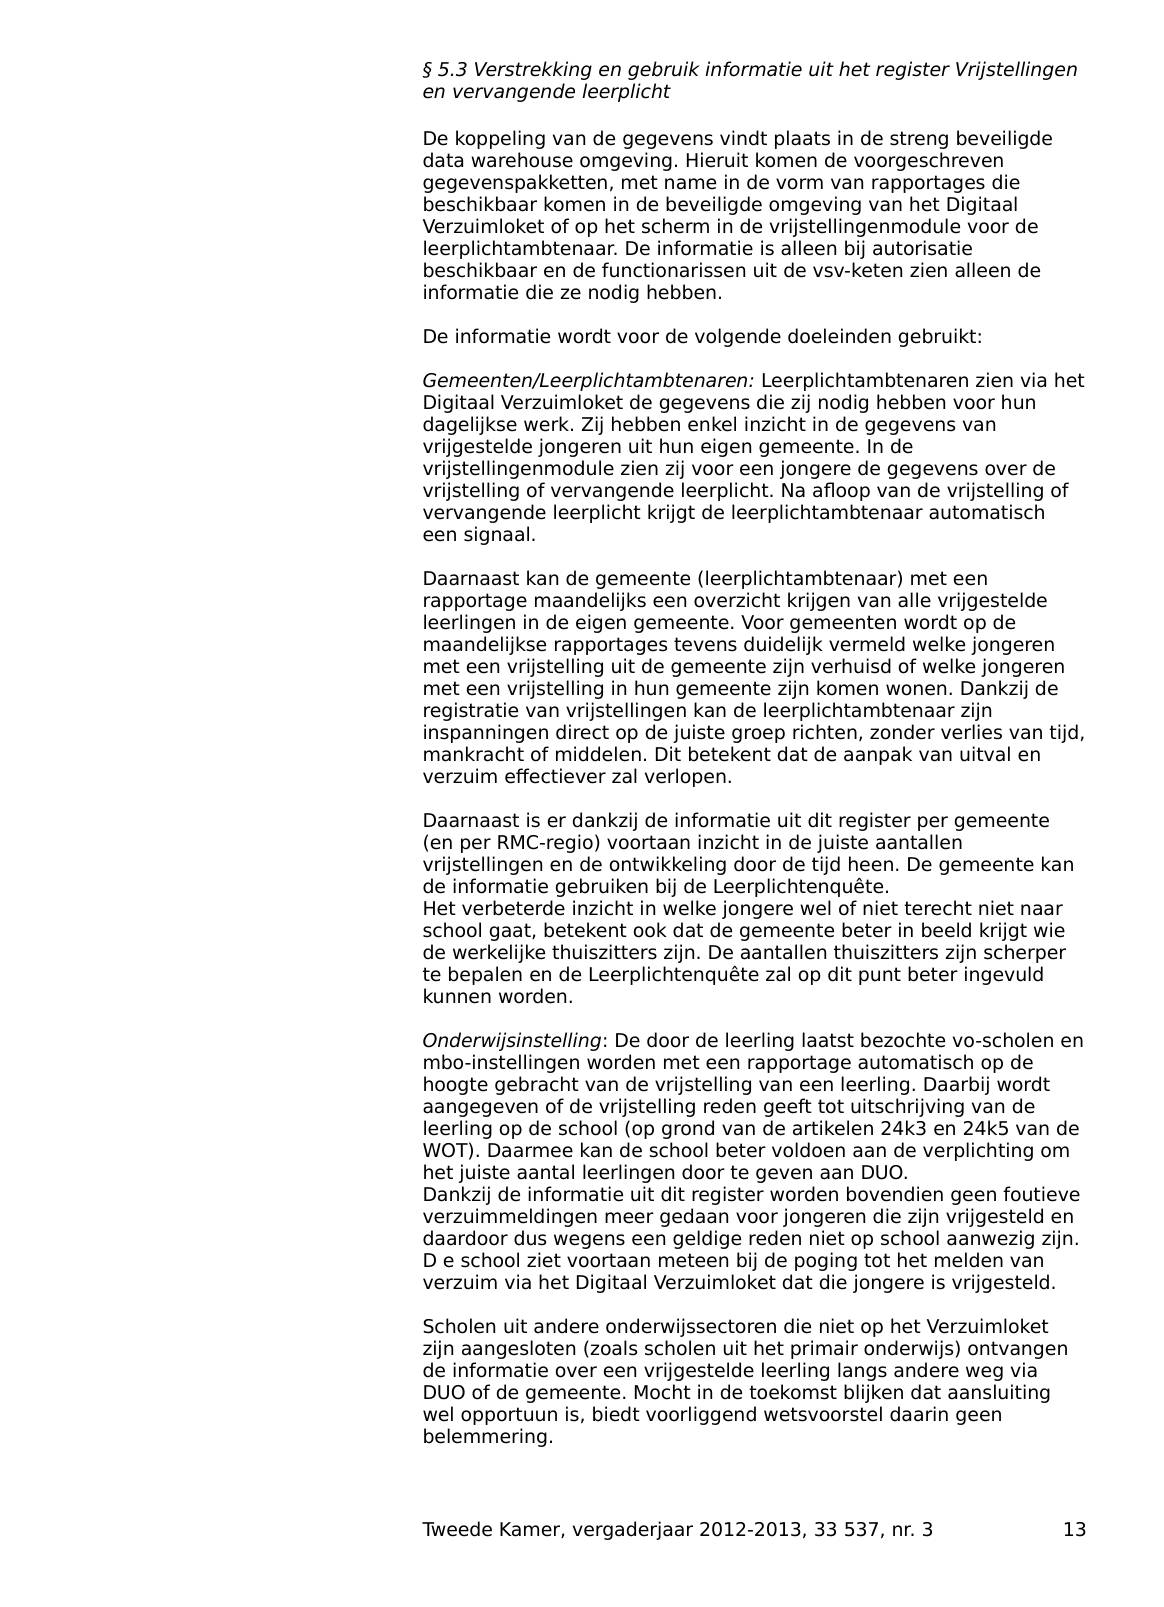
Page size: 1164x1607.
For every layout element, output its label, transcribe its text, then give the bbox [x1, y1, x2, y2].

text Onderwijsinstelling: De door de leerling laatst bezochte vo-scholen en mbo-instellingen worden met een rapportage automatisch op de hoogte gebracht van de vrijstelling van een leerling. Daarbij wordt aangegeven of de vrijstelling reden geeft tot uitschrijving van de leerling op de school (op grond van de artikelen 24k3 en 24k5 van de WOT). Daarmee kan de school beter voldoen aan de verplichting om het juiste aantal leerlingen door te geven aan DUO. [422, 1030, 1087, 1184]
text Scholen uit andere onderwijssectoren die niet op het Verzuimloket zijn aangesloten (zoals scholen uit het primair onderwijs) ontvangen de informatie over een vrijgestelde leerling langs andere weg via DUO of de gemeente. Mocht in de toekomst blijken dat aansluiting wel opportuun is, biedt voorliggend wetsvoorstel daarin geen belemmering. [422, 1316, 1087, 1448]
text Gemeenten/Leerplichtambtenaren: Leerplichtambtenaren zien via het Digitaal Verzuimloket de gegevens die zij nodig hebben voor hun dagelijkse werk. Zij hebben enkel inzicht in de gegevens van vrijgestelde jongeren uit hun eigen gemeente. In de vrijstellingenmodule zien zij voor een jongere de gegevens over de vrijstelling of vervangende leerplicht. Na afloop van de vrijstelling of vervangende leerplicht krijgt de leerplichtambtenaar automatisch een signaal. [422, 370, 1087, 546]
text Daarnaast kan de gemeente (leerplichtambtenaar) met een rapportage maandelijks een overzicht krijgen van alle vrijgestelde leerlingen in de eigen gemeente. Voor gemeenten wordt op de maandelijkse rapportages tevens duidelijk vermeld welke jongeren met een vrijstelling uit de gemeente zijn verhuisd of welke jongeren met een vrijstelling in hun gemeente zijn komen wonen. Dankzij de registratie van vrijstellingen kan de leerplichtambtenaar zijn inspanningen direct op de juiste groep richten, zonder verlies van tijd, mankracht of middelen. Dit betekent dat de aanpak van uitval en verzuim effectiever zal verlopen. [422, 568, 1087, 788]
text Daarnaast is er dankzij de informatie uit dit register per gemeente (en per RMC-regio) voortaan inzicht in de juiste aantallen vrijstellingen en de ontwikkeling door de tijd heen. De gemeente kan de informatie gebruiken bij de Leerplichtenquête. [422, 810, 1087, 898]
text De koppeling van de gegevens vindt plaats in de streng beveiligde data warehouse omgeving. Hieruit komen de voorgeschreven gegevenspakketten, met name in de vorm van rapportages die beschikbaar komen in de beveiligde omgeving van het Digitaal Verzuimloket of op het scherm in de vrijstellingenmodule voor de leerplichtambtenaar. De informatie is alleen bij autorisatie beschikbaar en de functionarissen uit de vsv-keten zien alleen de informatie die ze nodig hebben. [422, 128, 1087, 304]
text Het verbeterde inzicht in welke jongere wel of niet terecht niet naar school gaat, betekent ook dat de gemeente beter in beeld krijgt wie de werkelijke thuiszitters zijn. De aantallen thuiszitters zijn scherper te bepalen en de Leerplichtenquête zal op dit punt beter ingevuld kunnen worden. [422, 898, 1087, 1008]
subtitle § 5.3 Verstrekking en gebruik informatie uit het register Vrijstellingen en vervangende leerplicht [422, 59, 1087, 103]
text De informatie wordt voor de volgende doeleinden gebruikt: [422, 326, 1087, 348]
text Dankzij de informatie uit dit register worden bovendien geen foutieve verzuimmeldingen meer gedaan voor jongeren die zijn vrijgesteld en daardoor dus wegens een geldige reden niet op school aanwezig zijn. D e school ziet voortaan meteen bij de poging tot het melden van verzuim via het Digitaal Verzuimloket dat die jongere is vrijgesteld. [422, 1184, 1087, 1294]
